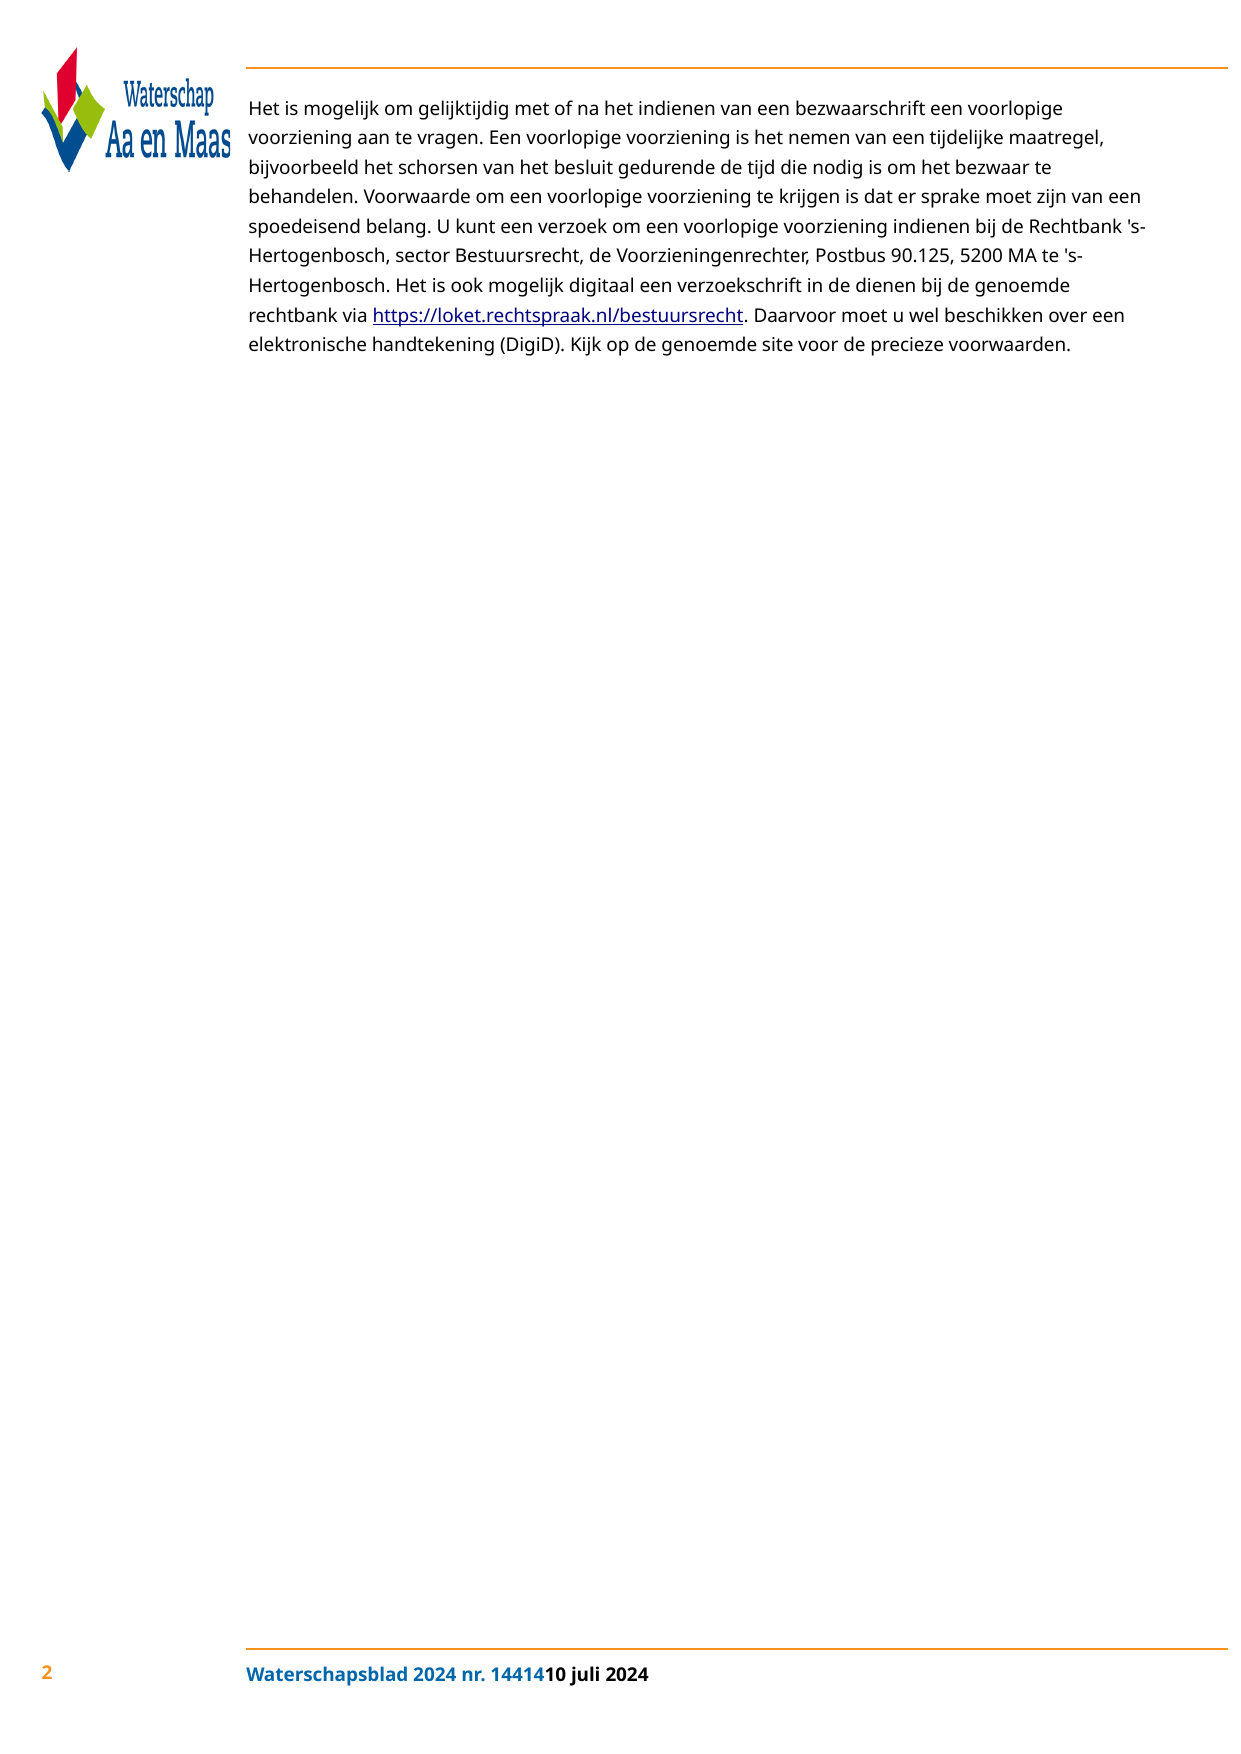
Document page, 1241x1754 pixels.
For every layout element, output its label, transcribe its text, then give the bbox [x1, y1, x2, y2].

picture [41, 47, 231, 172]
text Het is mogelijk om gelijktijdig met of na het indienen van een bezwaarschrift een voorlopige voorziening aan te vragen. Een voorlopige voorziening is het nemen van een tijdelijke maatregel, bijvoorbeeld het schorsen van het besluit gedurende de tijd die nodig is om het bezwaar te behandelen. Voorwaarde om een voorlopige voorziening te krijgen is dat er sprake moet zijn van een spoedeisend belang. U kunt een verzoek om een voorlopige voorziening indienen bij de Rechtbank 's-Hertogenbosch, sector Bestuursrecht, de Voorzieningenrechter, Postbus 90.125, 5200 MA te 's-Hertogenbosch. Het is ook mogelijk digitaal een verzoekschrift in de dienen bij de genoemde rechtbank via https://loket.rechtspraak.nl/bestuursrecht. Daarvoor moet u wel beschikken over een elektronische handtekening (DigiD). Kijk op de genoemde site voor de precieze voorwaarden. [248, 95, 1152, 357]
